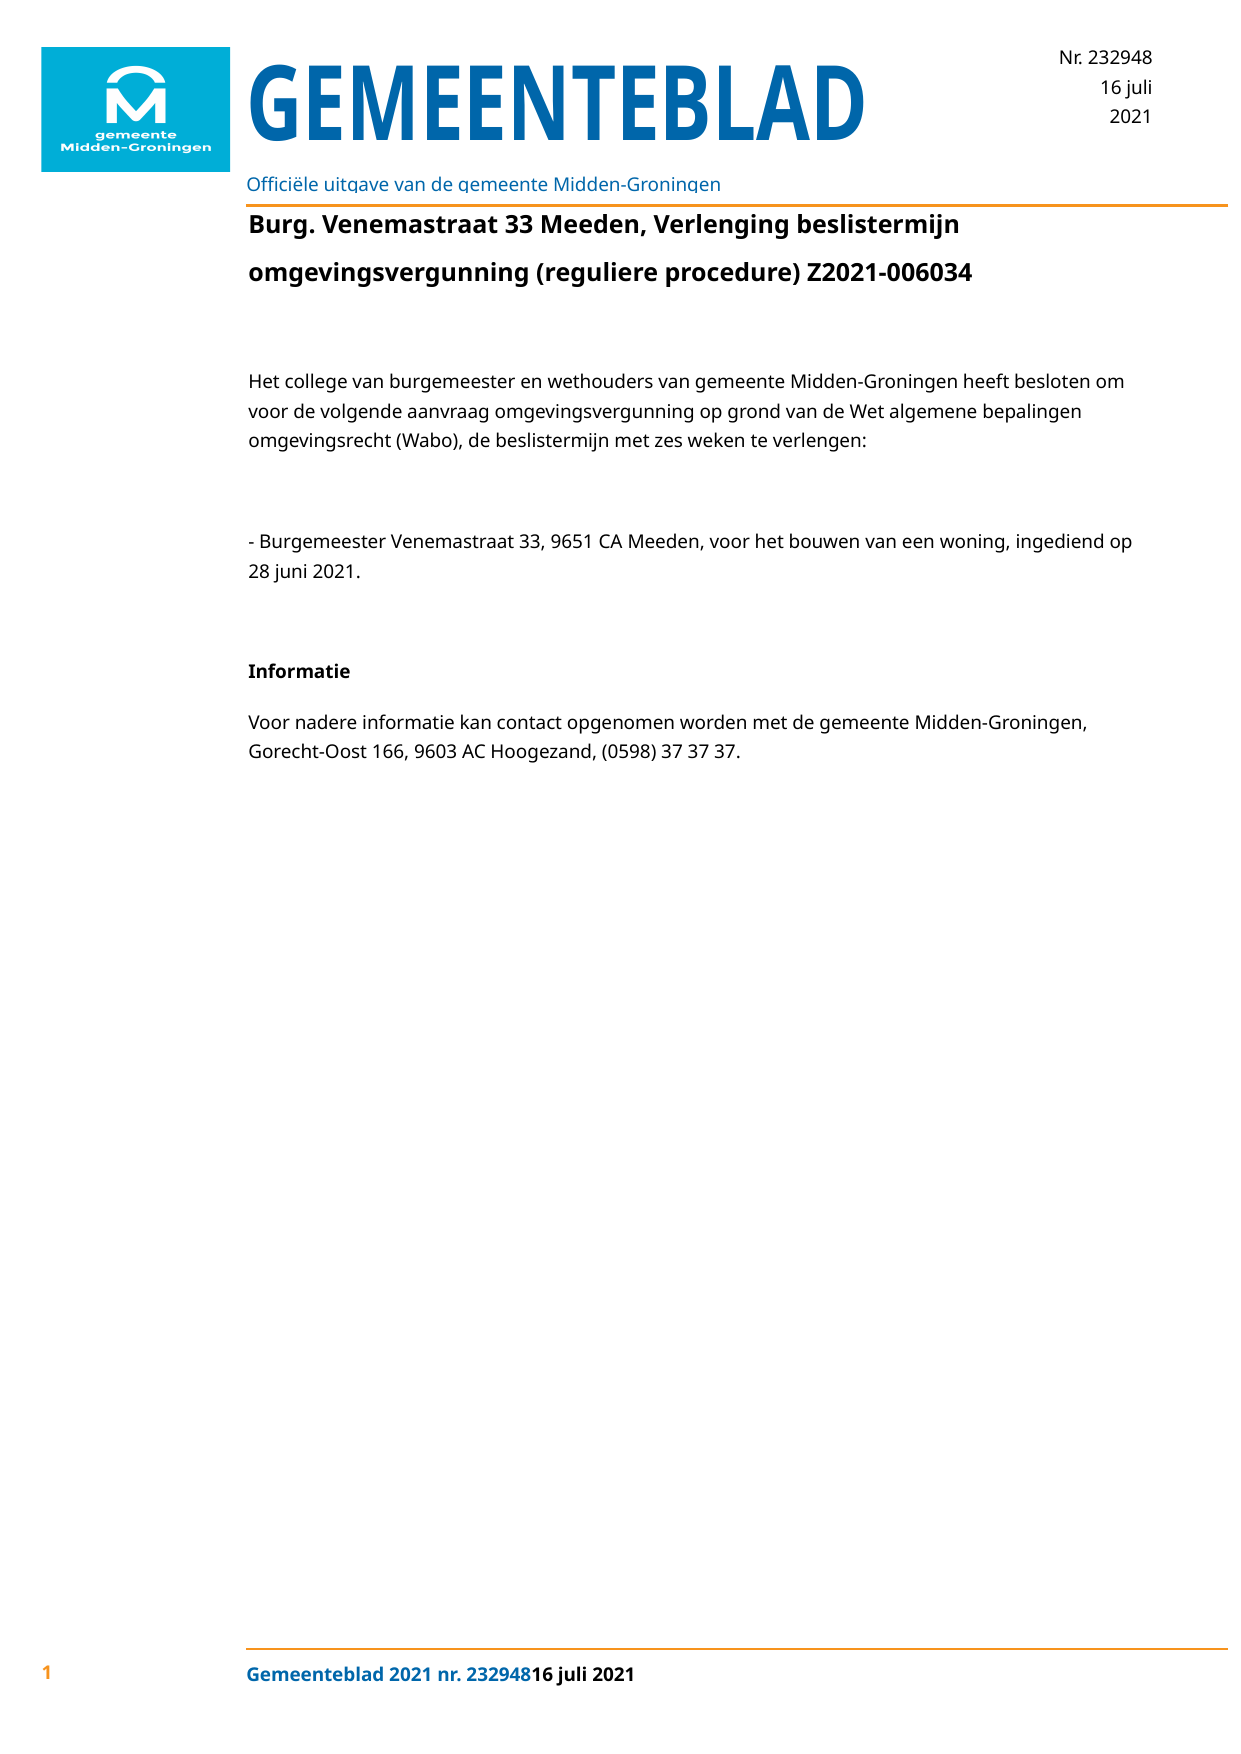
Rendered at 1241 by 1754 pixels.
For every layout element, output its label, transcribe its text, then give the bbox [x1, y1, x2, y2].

text - Burgemeester Venemastraat 33, 9651 CA Meeden, voor het bouwen van een woning, ingediend op 28 juni 2021. [248, 528, 1152, 584]
picture [184, 146, 190, 153]
text Voor nadere informatie kan contact opgenomen worden met de gemeente Midden-Groningen, Gorecht-Oost 166, 9603 AC Hoogezand, (0598) 37 37 37. [248, 709, 1152, 764]
picture [107, 89, 165, 122]
text Informatie [248, 659, 1152, 684]
picture [108, 66, 164, 82]
text Burg. Venemastraat 33 Meeden, Verlenging beslistermijn omgevingsvergunning (reguliere procedure) Z2021-006034 [248, 207, 1152, 288]
text Het college van burgemeester en wethouders van gemeente Midden-Groningen heeft besloten om voor de volgende aanvraag omgevingsvergunning op grond van de Wet algemene bepalingen omgevingsrecht (Wabo), de beslistermijn met zes weken te verlengen: [248, 368, 1152, 453]
